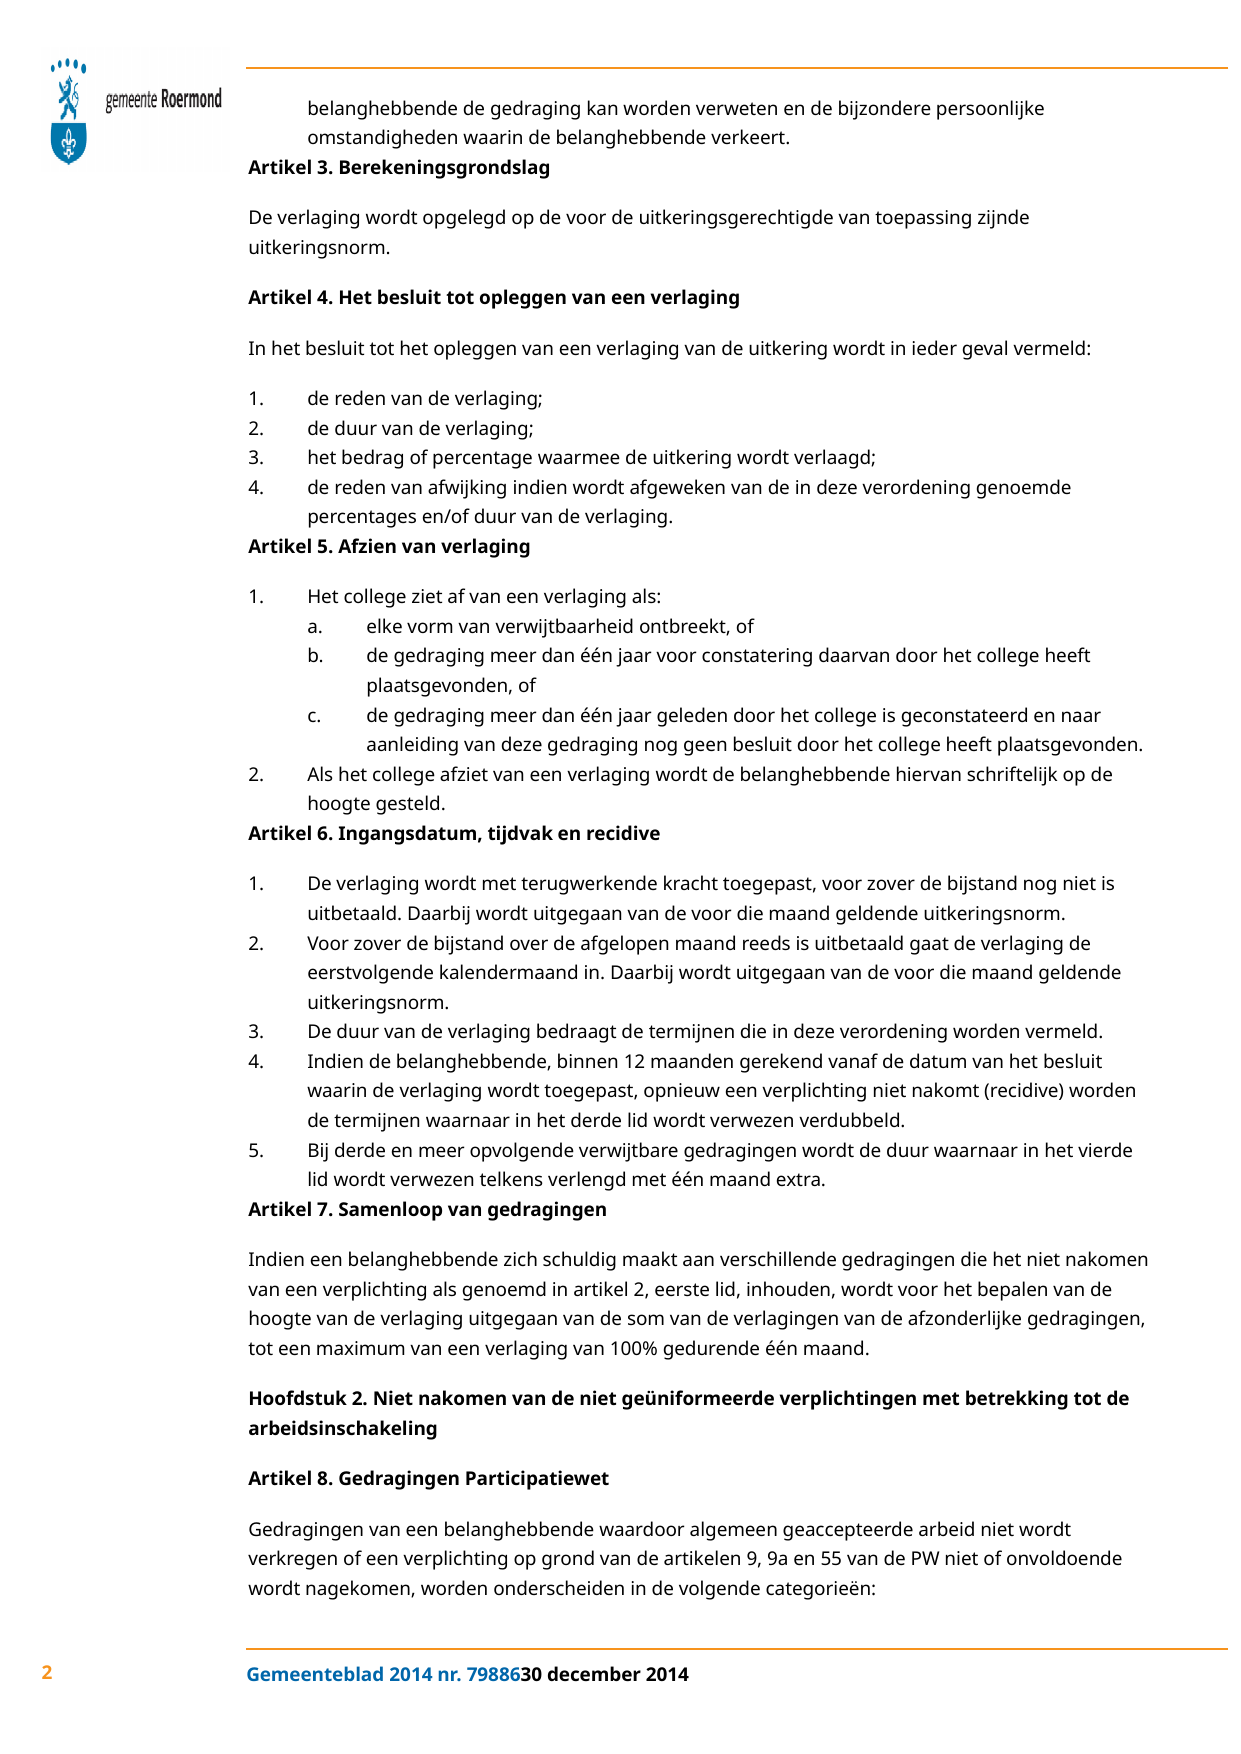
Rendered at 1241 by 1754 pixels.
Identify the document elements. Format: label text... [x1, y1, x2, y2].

list Bij derde en meer opvolgende verwijtbare gedragingen wordt de duur waarnaar in het vierde lid wordt verwezen telkens verlengd met één maand extra. [248, 1137, 1152, 1192]
picture [41, 47, 231, 172]
text De verlaging wordt opgelegd op de voor de uitkeringsgerechtigde van toepassing zijnde uitkeringsnorm. [248, 204, 1152, 260]
text Artikel 6. Ingangsdatum, tijdvak en recidive [248, 820, 1152, 846]
list elke vorm van verwijtbaarheid ontbreekt, of [307, 613, 1152, 639]
list Het college ziet af van een verlaging als: [248, 583, 1152, 609]
text Artikel 7. Samenloop van gedragingen [248, 1196, 1152, 1222]
list Indien de belanghebbende, binnen 12 maanden gerekend vanaf de datum van het besluit waarin de verlaging wordt toegepast, opnieuw een verplichting niet nakomt (recidive) worden de termijnen waarnaar in het derde lid wordt verwezen verdubbeld. [248, 1048, 1152, 1133]
list de reden van afwijking indien wordt afgeweken van de in deze verordening genoemde percentages en/of duur van de verlaging. [248, 474, 1152, 529]
list de gedraging meer dan één jaar voor constatering daarvan door het college heeft plaatsgevonden, of [307, 643, 1152, 698]
list Als het college afziet van een verlaging wordt de belanghebbende hiervan schriftelijk op de hoogte gesteld. [248, 761, 1152, 816]
list de gedraging meer dan één jaar geleden door het college is geconstateerd en naar aanleiding van deze gedraging nog geen besluit door het college heeft plaatsgevonden. [307, 702, 1152, 757]
text Artikel 3. Berekeningsgrondslag [248, 154, 1152, 180]
text Hoofdstuk 2. Niet nakomen van de niet geüniformeerde verplichtingen met betrekking tot de arbeidsinschakeling [248, 1386, 1152, 1441]
text In het besluit tot het opleggen van een verlaging van de uitkering wordt in ieder geval vermeld: [248, 335, 1152, 361]
text Indien een belanghebbende zich schuldig maakt aan verschillende gedragingen die het niet nakomen van een verplichting als genoemd in artikel 2, eerste lid, inhouden, wordt voor het bepalen van de hoogte van de verlaging uitgegaan van de som van de verlagingen van de afzonderlijke gedragingen, tot een maximum van een verlaging van 100% gedurende één maand. [248, 1246, 1152, 1361]
text Artikel 8. Gedragingen Participatiewet [248, 1466, 1152, 1491]
text Artikel 5. Afzien van verlaging [248, 533, 1152, 559]
list het bedrag of percentage waarmee de uitkering wordt verlaagd; [248, 444, 1152, 470]
list de duur van de verlaging; [248, 415, 1152, 441]
text Artikel 4. Het besluit tot opleggen van een verlaging [248, 284, 1152, 310]
list Voor zover de bijstand over de afgelopen maand reeds is uitbetaald gaat de verlaging de eerstvolgende kalendermaand in. Daarbij wordt uitgegaan van de voor die maand geldende uitkeringsnorm. [248, 930, 1152, 1015]
list de reden van de verlaging; [248, 385, 1152, 411]
list De duur van de verlaging bedraagt de termijnen die in deze verordening worden vermeld. [248, 1018, 1152, 1044]
list belanghebbende de gedraging kan worden verweten en de bijzondere persoonlijke omstandigheden waarin de belanghebbende verkeert. [248, 95, 1152, 150]
list De verlaging wordt met terugwerkende kracht toegepast, voor zover de bijstand nog niet is uitbetaald. Daarbij wordt uitgegaan van de voor die maand geldende uitkeringsnorm. [248, 871, 1152, 926]
text Gedragingen van een belanghebbende waardoor algemeen geaccepteerde arbeid niet wordt verkregen of een verplichting op grond van de artikelen 9, 9a en 55 van de PW niet of onvoldoende wordt nagekomen, worden onderscheiden in de volgende categorieën: [248, 1516, 1152, 1601]
